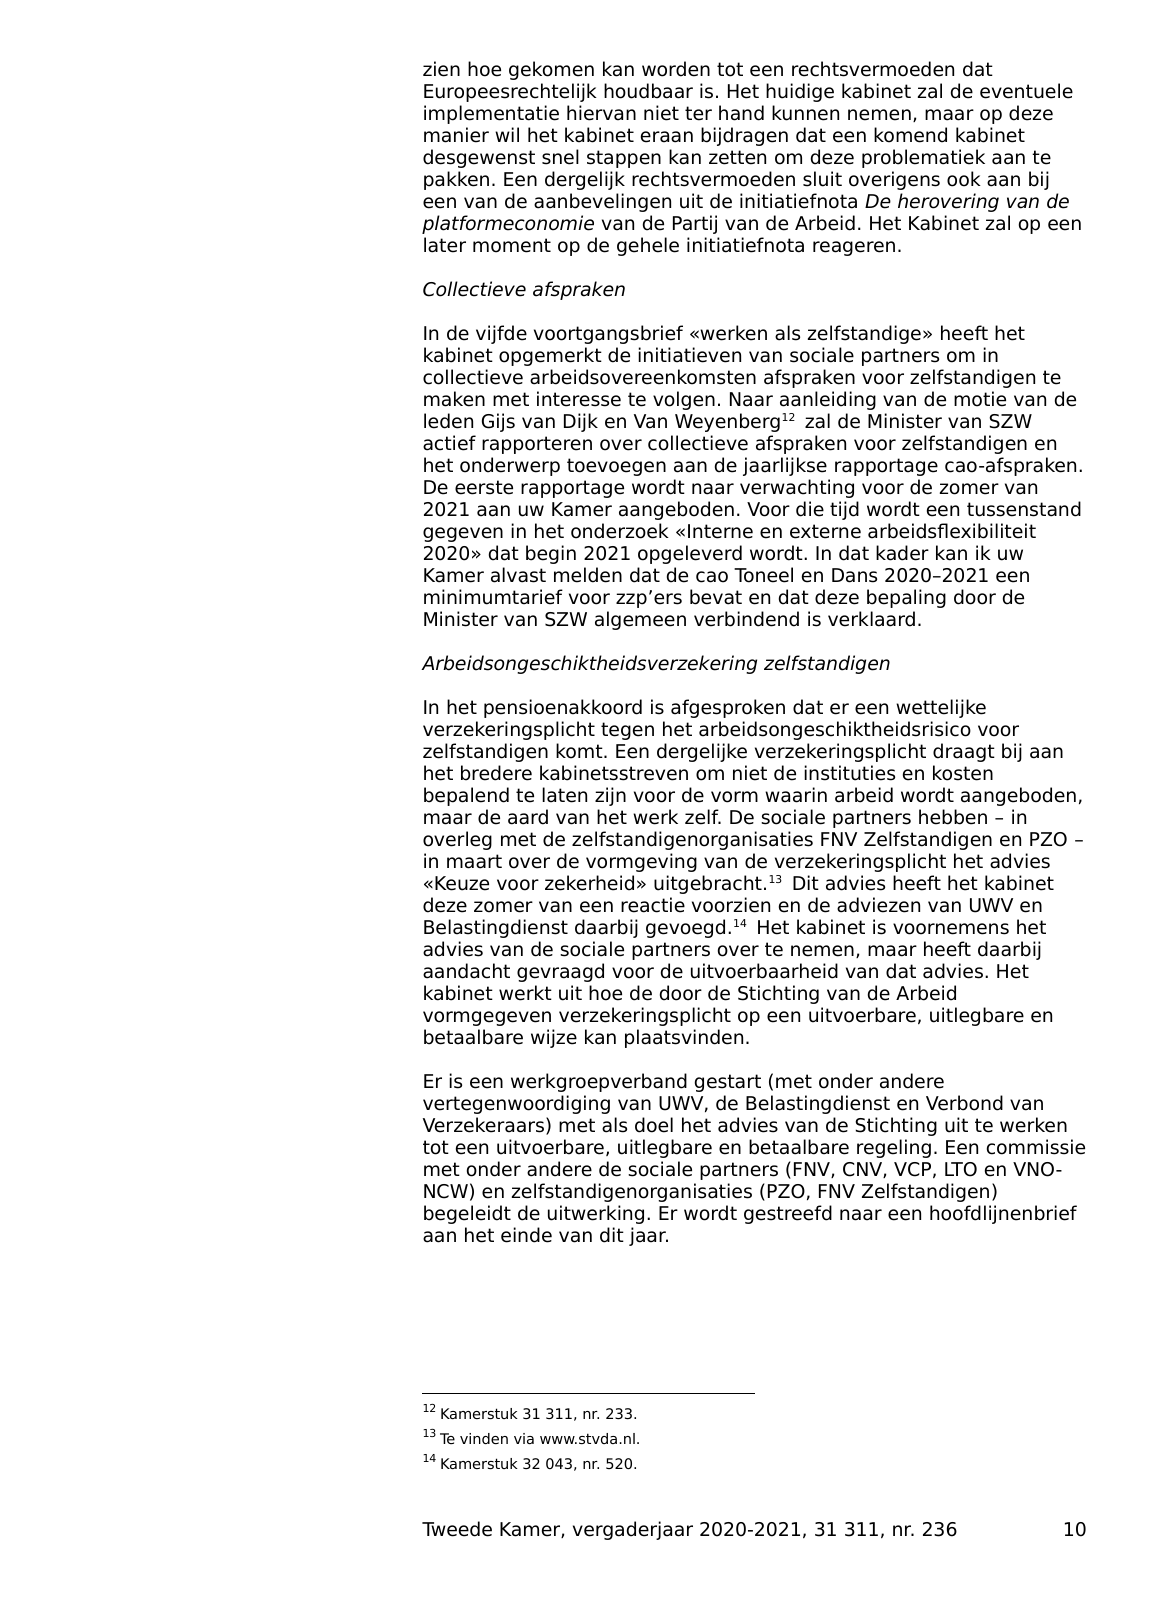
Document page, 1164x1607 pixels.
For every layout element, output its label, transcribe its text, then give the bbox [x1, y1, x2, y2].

subtitle Arbeidsongeschiktheidsverzekering zelfstandigen [422, 653, 1087, 675]
text Kamerstuk 32 043, nr. 520. [422, 1452, 1087, 1474]
text Te vinden via www.stvda.nl. [422, 1427, 1087, 1449]
subtitle Collectieve afspraken [422, 279, 1087, 301]
text Er is een werkgroepverband gestart (met onder andere vertegenwoordiging van UWV, de Belastingdienst en Verbond van Verzekeraars) met als doel het advies van de Stichting uit te werken tot een uitvoerbare, uitlegbare en betaalbare regeling. Een commissie met onder andere de sociale partners (FNV, CNV, VCP, LTO en VNO-NCW) en zelfstandigenorganisaties (PZO, FNV Zelfstandigen) begeleidt de uitwerking. Er wordt gestreefd naar een hoofdlijnenbrief aan het einde van dit jaar. [422, 1071, 1087, 1247]
text In het pensioenakkoord is afgesproken dat er een wettelijke verzekeringsplicht tegen het arbeidsongeschiktheidsrisico voor zelfstandigen komt. Een dergelijke verzekeringsplicht draagt bij aan het bredere kabinetsstreven om niet de instituties en kosten bepalend te laten zijn voor de vorm waarin arbeid wordt aangeboden, maar de aard van het werk zelf. De sociale partners hebben – in overleg met de zelfstandigenorganisaties FNV Zelfstandigen en PZO – in maart over de vormgeving van de verzekeringsplicht het advies «Keuze voor zekerheid» uitgebracht. Dit advies heeft het kabinet deze zomer van een reactie voorzien en de adviezen van UWV en Belastingdienst daarbij gevoegd. Het kabinet is voornemens het advies van de sociale partners over te nemen, maar heeft daarbij aandacht gevraagd voor de uitvoerbaarheid van dat advies. Het kabinet werkt uit hoe de door de Stichting van de Arbeid vormgegeven verzekeringsplicht op een uitvoerbare, uitlegbare en betaalbare wijze kan plaatsvinden. [422, 697, 1087, 1049]
text In de vijfde voortgangsbrief «werken als zelfstandige» heeft het kabinet opgemerkt de initiatieven van sociale partners om in collectieve arbeidsovereenkomsten afspraken voor zelfstandigen te maken met interesse te volgen. Naar aanleiding van de motie van de leden Gijs van Dijk en Van Weyenberg zal de Minister van SZW actief rapporteren over collectieve afspraken voor zelfstandigen en het onderwerp toevoegen aan de jaarlijkse rapportage cao-afspraken. De eerste rapportage wordt naar verwachting voor de zomer van 2021 aan uw Kamer aangeboden. Voor die tijd wordt een tussenstand gegeven in het onderzoek «Interne en externe arbeidsflexibiliteit 2020» dat begin 2021 opgeleverd wordt. In dat kader kan ik uw Kamer alvast melden dat de cao Toneel en Dans 2020–2021 een minimumtarief voor zzp’ers bevat en dat deze bepaling door de Minister van SZW algemeen verbindend is verklaard. [422, 323, 1087, 631]
text zien hoe gekomen kan worden tot een rechtsvermoeden dat Europeesrechtelijk houdbaar is. Het huidige kabinet zal de eventuele implementatie hiervan niet ter hand kunnen nemen, maar op deze manier wil het kabinet eraan bijdragen dat een komend kabinet desgewenst snel stappen kan zetten om deze problematiek aan te pakken. Een dergelijk rechtsvermoeden sluit overigens ook aan bij een van de aanbevelingen uit de initiatiefnota De herovering van de platformeconomie van de Partij van de Arbeid. Het Kabinet zal op een later moment op de gehele initiatiefnota reageren. [422, 59, 1087, 257]
text Kamerstuk 31 311, nr. 233. [422, 1402, 1087, 1424]
